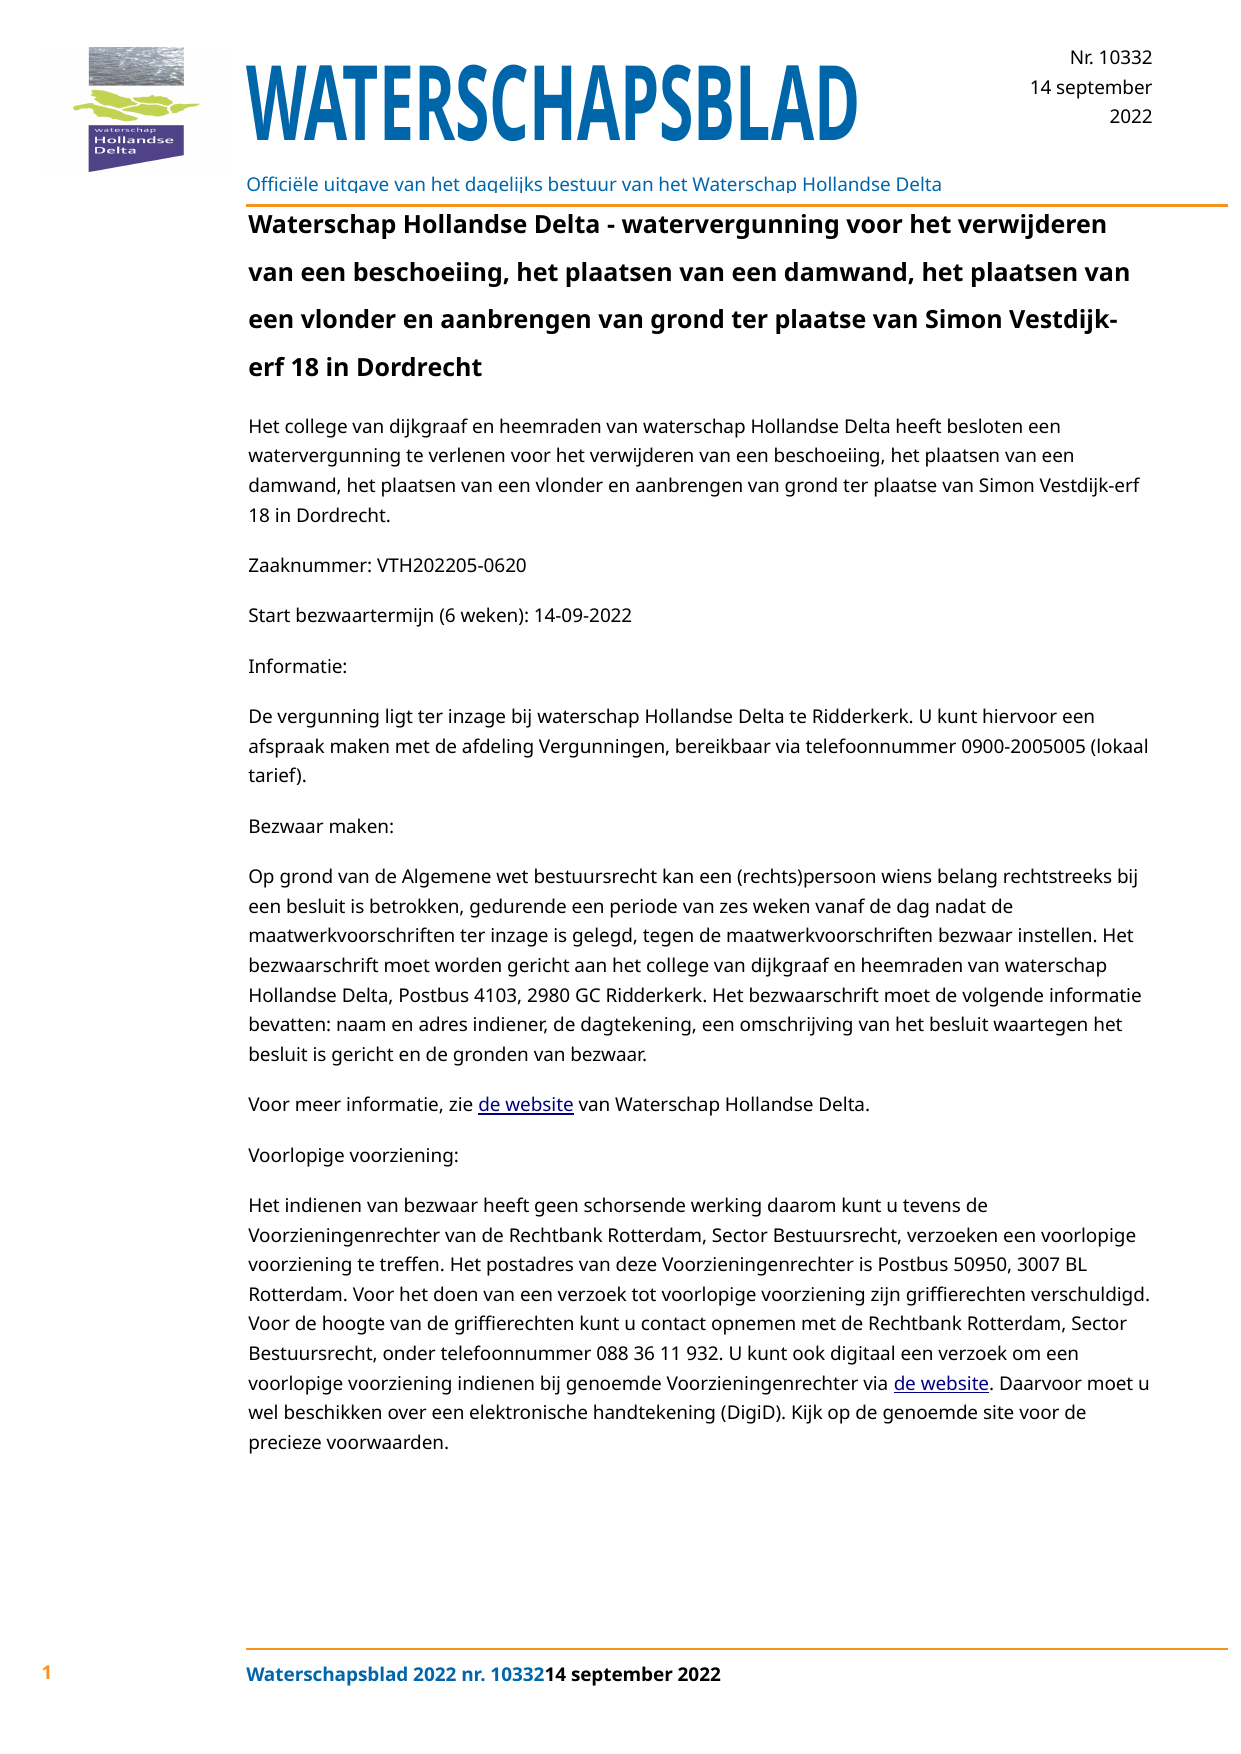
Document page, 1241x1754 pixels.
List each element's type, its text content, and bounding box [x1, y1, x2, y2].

text Het college van dijkgraaf en heemraden van waterschap Hollandse Delta heeft besloten een watervergunning te verlenen voor het verwijderen van een beschoeiing, het plaatsen van een damwand, het plaatsen van een vlonder en aanbrengen van grond ter plaatse van Simon Vestdijk-erf 18 in Dordrecht. [248, 413, 1152, 528]
text De vergunning ligt ter inzage bij waterschap Hollandse Delta te Ridderkerk. U kunt hiervoor een afspraak maken met de afdeling Vergunningen, bereikbaar via telefoonnummer 0900-2005005 (lokaal tarief). [248, 703, 1152, 788]
text Voor meer informatie, zie de website van Waterschap Hollandse Delta. [248, 1091, 1152, 1117]
text Start bezwaartermijn (6 weken): 14-09-2022 [248, 603, 1152, 628]
text Zaaknummer: VTH202205-0620 [248, 552, 1152, 578]
text Het indienen van bezwaar heeft geen schorsende werking daarom kunt u tevens de Voorzieningenrechter van de Rechtbank Rotterdam, Sector Bestuursrecht, verzoeken een voorlopige voorziening te treffen. Het postadres van deze Voorzieningenrechter is Postbus 50950, 3007 BL Rotterdam. Voor het doen van een verzoek tot voorlopige voorziening zijn griffierechten verschuldigd. Voor de hoogte van de griffierechten kunt u contact opnemen met de Rechtbank Rotterdam, Sector Bestuursrecht, onder telefoonnummer 088 36 11 932. U kunt ook digitaal een verzoek om een voorlopige voorziening indienen bij genoemde Voorzieningenrechter via de website. Daarvoor moet u wel beschikken over een elektronische handtekening (DigiD). Kijk op de genoemde site voor de precieze voorwaarden. [248, 1192, 1152, 1455]
text Voorlopige voorziening: [248, 1142, 1152, 1168]
picture [41, 47, 231, 172]
text Bezwaar maken: [248, 813, 1152, 839]
text Op grond van de Algemene wet bestuursrecht kan een (rechts)persoon wiens belang rechtstreeks bij een besluit is betrokken, gedurende een periode van zes weken vanaf de dag nadat de maatwerkvoorschriften ter inzage is gelegd, tegen de maatwerkvoorschriften bezwaar instellen. Het bezwaarschrift moet worden gericht aan het college van dijkgraaf en heemraden van waterschap Hollandse Delta, Postbus 4103, 2980 GC Ridderkerk. Het bezwaarschrift moet de volgende informatie bevatten: naam en adres indiener, de dagtekening, een omschrijving van het besluit waartegen het besluit is gericht en de gronden van bezwaar. [248, 863, 1152, 1067]
text Waterschap Hollandse Delta - watervergunning voor het verwijderen van een beschoeiing, het plaatsen van een damwand, het plaatsen van een vlonder en aanbrengen van grond ter plaatse van Simon Vestdijk-erf 18 in Dordrecht [248, 207, 1152, 384]
text Informatie: [248, 653, 1152, 679]
